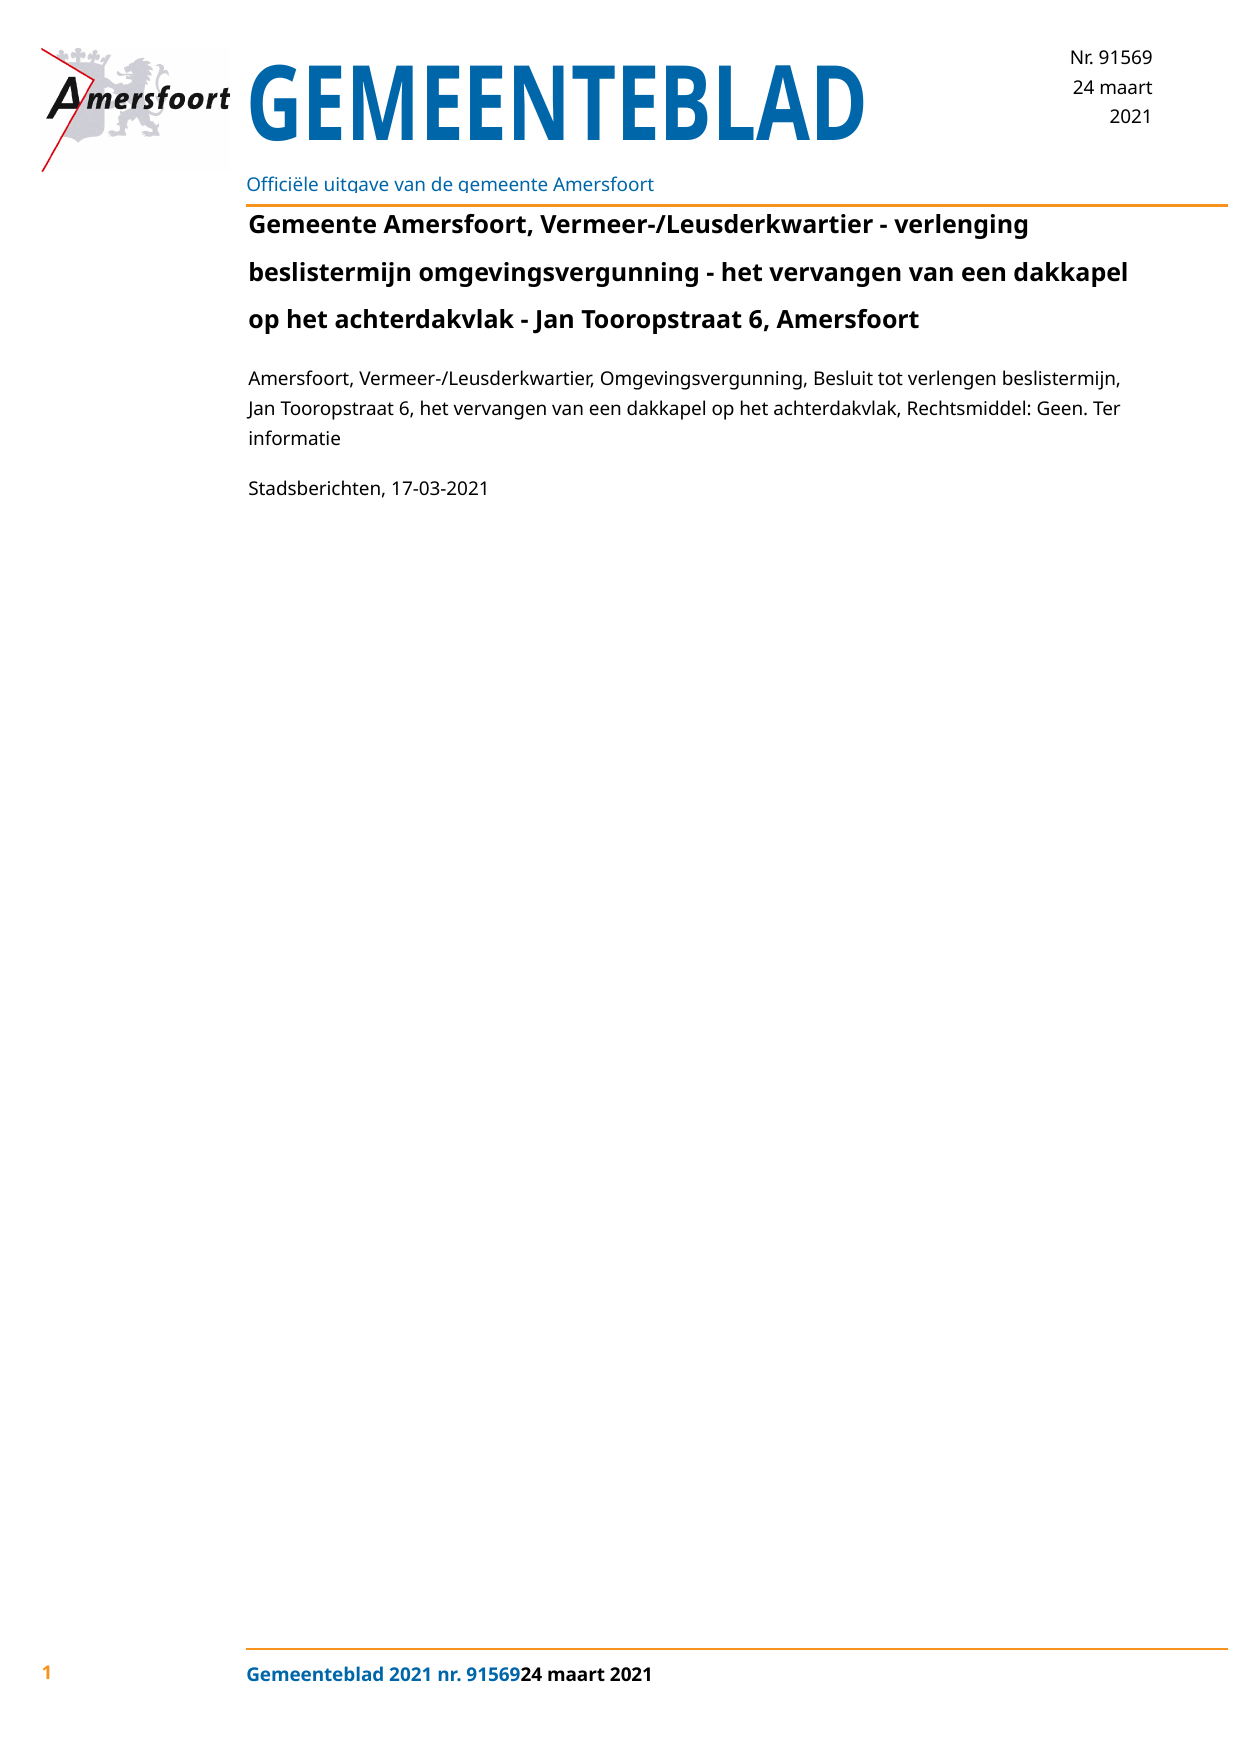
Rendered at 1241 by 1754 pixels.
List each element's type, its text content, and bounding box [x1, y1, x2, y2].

text Stadsberichten, 17-03-2021 [248, 475, 1152, 501]
text Amersfoort, Vermeer-/Leusderkwartier, Omgevingsvergunning, Besluit tot verlengen beslistermijn, Jan Tooropstraat 6, het vervangen van een dakkapel op het achterdakvlak, Rechtsmiddel: Geen. Ter informatie [248, 366, 1152, 450]
text Gemeente Amersfoort, Vermeer-/Leusderkwartier - verlenging beslistermijn omgevingsvergunning - het vervangen van een dakkapel op het achterdakvlak - Jan Tooropstraat 6, Amersfoort [248, 207, 1152, 336]
picture [41, 47, 231, 172]
